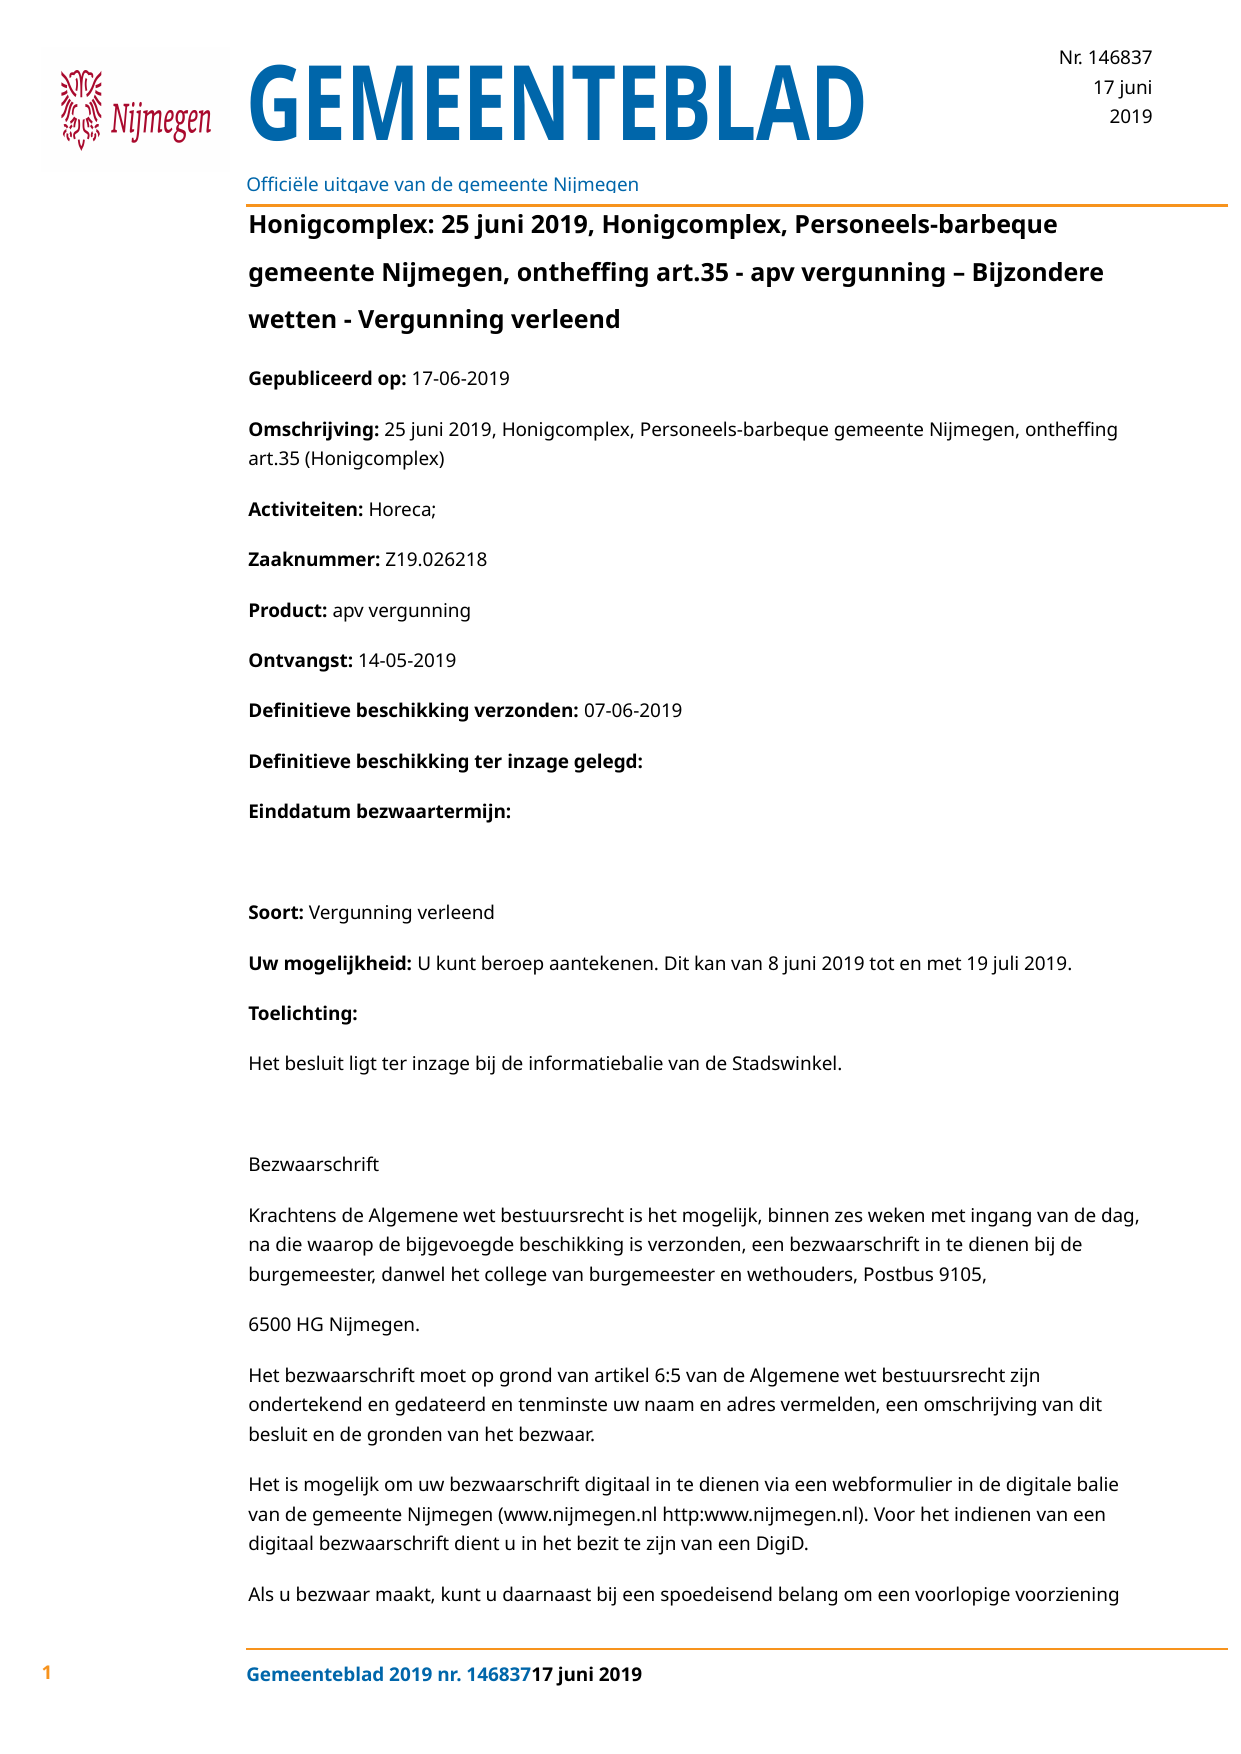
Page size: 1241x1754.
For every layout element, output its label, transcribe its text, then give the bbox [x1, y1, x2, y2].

text Het is mogelijk om uw bezwaarschrift digitaal in te dienen via een webformulier in de digitale balie van de gemeente Nijmegen (www.nijmegen.nl http:www.nijmegen.nl). Voor het indienen van een digitaal bezwaarschrift dient u in het bezit te zijn van een DigiD. [248, 1471, 1152, 1556]
text Het bezwaarschrift moet op grond van artikel 6:5 van de Algemene wet bestuursrecht zijn ondertekend en gedateerd en tenminste uw naam en adres vermelden, een omschrijving van dit besluit en de gronden van het bezwaar. [248, 1362, 1152, 1447]
text Zaaknummer: Z19.026218 [248, 546, 1152, 572]
text Soort: Vergunning verleend [248, 899, 1152, 925]
text Ontvangst: 14-05-2019 [248, 647, 1152, 673]
picture [41, 47, 231, 172]
text Het besluit ligt ter inzage bij de informatiebalie van de Stadswinkel. [248, 1051, 1152, 1076]
text Krachtens de Algemene wet bestuursrecht is het mogelijk, binnen zes weken met ingang van de dag, na die waarop de bijgevoegde beschikking is verzonden, een bezwaarschrift in te dienen bij de burgemeester, danwel het college van burgemeester en wethouders, Postbus 9105, [248, 1202, 1152, 1287]
text Definitieve beschikking verzonden: 07-06-2019 [248, 698, 1152, 723]
text Honigcomplex: 25 juni 2019, Honigcomplex, Personeels-barbeque gemeente Nijmegen, ontheffing art.35 - apv vergunning – Bijzondere wetten - Vergunning verleend [248, 207, 1152, 336]
text Einddatum bezwaartermijn: [248, 798, 1152, 824]
text Omschrijving: 25 juni 2019, Honigcomplex, Personeels-barbeque gemeente Nijmegen, ontheffing art.35 (Honigcomplex) [248, 416, 1152, 471]
text Als u bezwaar maakt, kunt u daarnaast bij een spoedeisend belang om een voorlopige voorziening [248, 1581, 1152, 1607]
text 6500 HG Nijmegen. [248, 1311, 1152, 1337]
text Activiteiten: Horeca; [248, 496, 1152, 522]
text Definitieve beschikking ter inzage gelegd: [248, 748, 1152, 774]
text Gepubliceerd op: 17-06-2019 [248, 366, 1152, 391]
text Uw mogelijkheid: U kunt beroep aantekenen. Dit kan van 8 juni 2019 tot en met 19 juli 2019. [248, 950, 1152, 975]
text Bezwaarschrift [248, 1151, 1152, 1177]
text Toelichting: [248, 1000, 1152, 1026]
text Product: apv vergunning [248, 597, 1152, 622]
